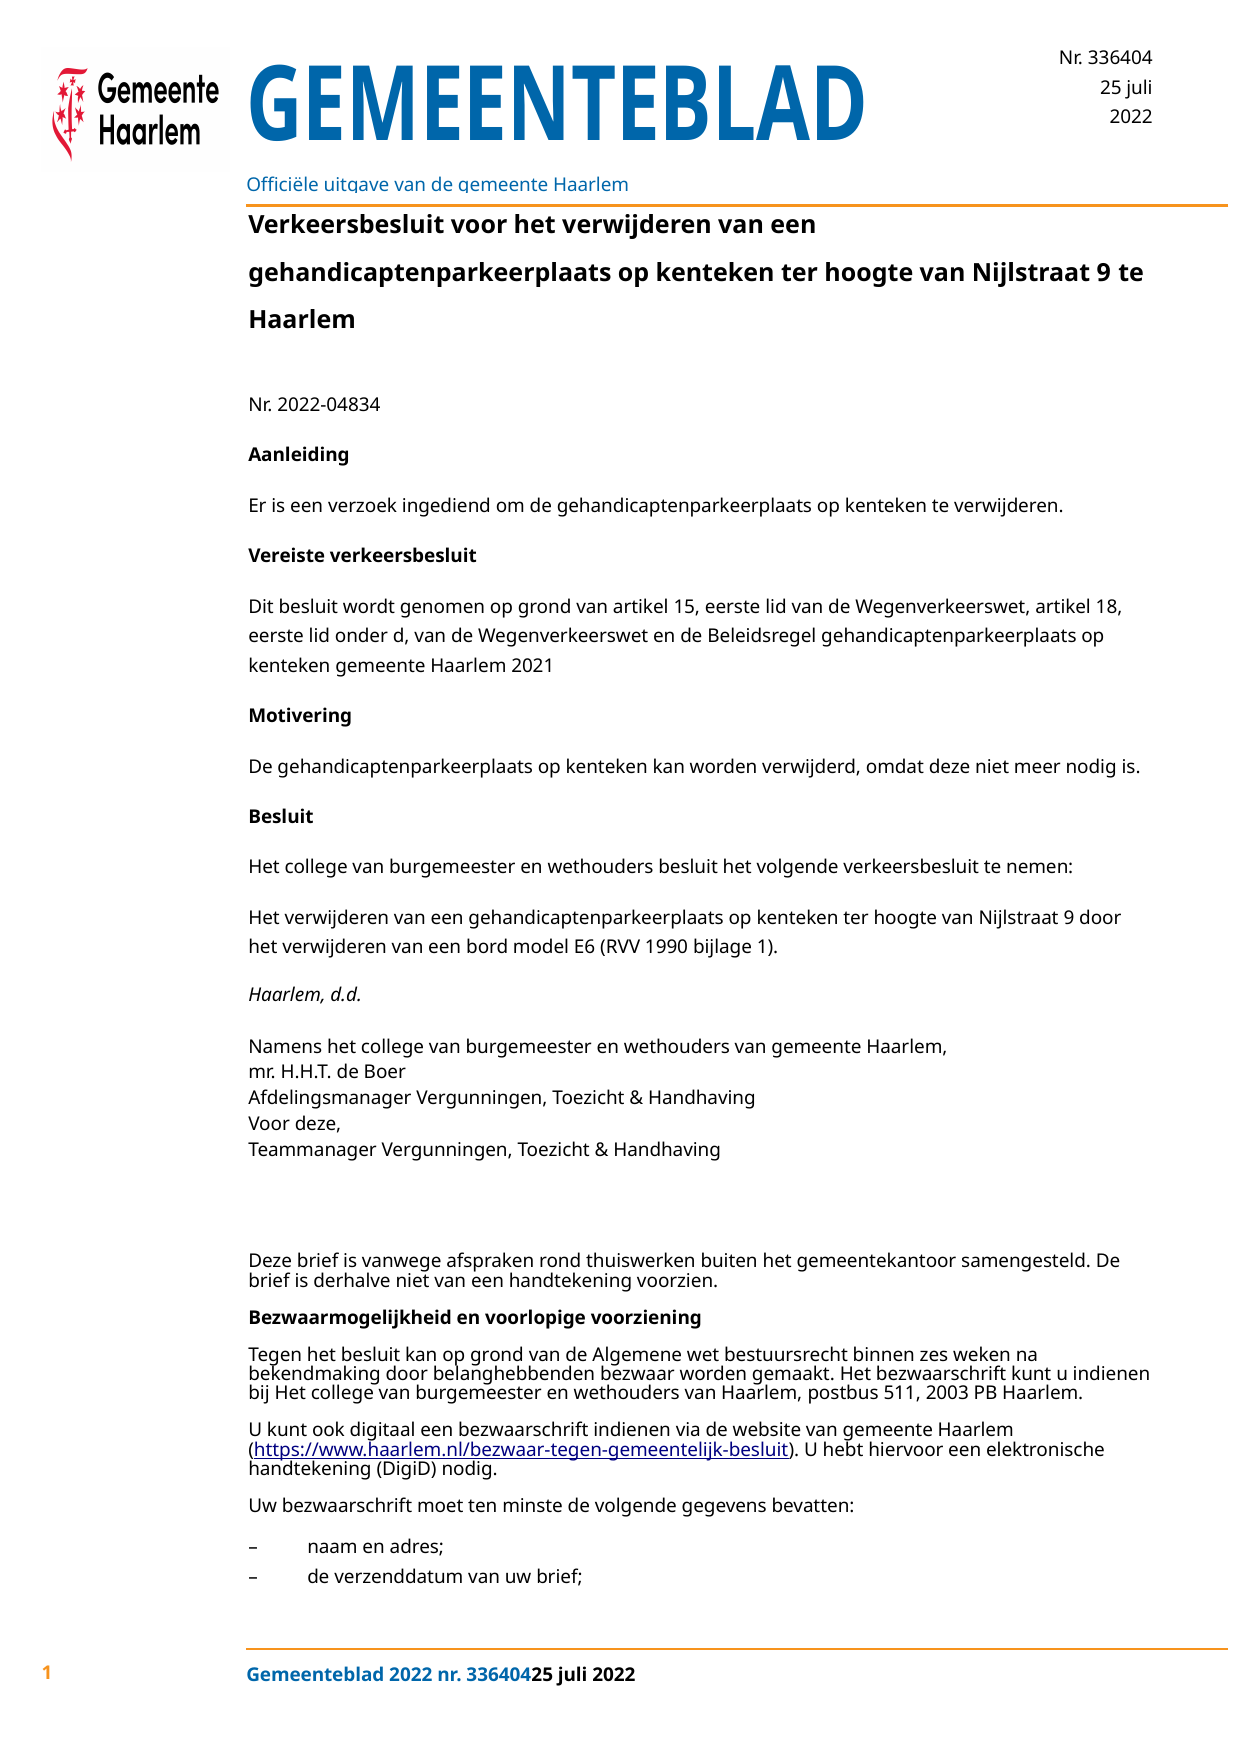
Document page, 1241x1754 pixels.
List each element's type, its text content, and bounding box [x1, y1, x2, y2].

text Het verwijderen van een gehandicaptenparkeerplaats op kenteken ter hoogte van Nijlstraat 9 door het verwijderen van een bord model E6 (RVV 1990 bijlage 1). [248, 904, 1152, 959]
list naam en adres; [248, 1534, 1152, 1559]
text U kunt ook digitaal een bezwaarschrift indienen via de website van gemeente Haarlem (https://www.haarlem.nl/bezwaar-tegen-gemeentelijk-besluit). U hebt hiervoor een elektronische handtekening (DigiD) nodig. [248, 1421, 1152, 1479]
text Uw bezwaarschrift moet ten minste de volgende gegevens bevatten: [248, 1497, 1152, 1516]
text Vereiste verkeersbesluit [248, 542, 1152, 568]
text Het college van burgemeester en wethouders besluit het volgende verkeersbesluit te nemen: [248, 854, 1152, 879]
text De gehandicaptenparkeerplaats op kenteken kan worden verwijderd, omdat deze niet meer nodig is. [248, 753, 1152, 779]
text Besluit [248, 803, 1152, 829]
text Deze brief is vanwege afspraken rond thuiswerken buiten het gemeentekantoor samengesteld. De brief is derhalve niet van een handtekening voorzien. [248, 1252, 1152, 1291]
text Nr. 2022-04834 [248, 391, 1152, 417]
text Aanleiding [248, 442, 1152, 467]
picture [41, 47, 231, 172]
text Bezwaarmogelijkheid en voorlopige voorziening [248, 1309, 1152, 1328]
text Dit besluit wordt genomen op grond van artikel 15, eerste lid van de Wegenverkeerswet, artikel 18, eerste lid onder d, van de Wegenverkeerswet en de Beleidsregel gehandicaptenparkeerplaats op kenteken gemeente Haarlem 2021 [248, 593, 1152, 678]
text Motivering [248, 702, 1152, 728]
text Haarlem, d.d. [248, 982, 1152, 1007]
text Voor deze, [248, 1110, 1152, 1136]
text Teammanager Vergunningen, Toezicht & Handhaving [248, 1136, 1152, 1162]
text mr. H.H.T. de Boer [248, 1059, 1152, 1084]
text Namens het college van burgemeester en wethouders van gemeente Haarlem, [248, 1033, 1152, 1059]
text Verkeersbesluit voor het verwijderen van een gehandicaptenparkeerplaats op kenteken ter hoogte van Nijlstraat 9 te Haarlem [248, 207, 1152, 336]
text Er is een verzoek ingediend om de gehandicaptenparkeerplaats op kenteken te verwijderen. [248, 492, 1152, 518]
list de verzenddatum van uw brief; [248, 1563, 1152, 1589]
text Tegen het besluit kan op grond van de Algemene wet bestuursrecht binnen zes weken na bekendmaking door belanghebbenden bezwaar worden gemaakt. Het bezwaarschrift kunt u indienen bij Het college van burgemeester en wethouders van Haarlem, postbus 511, 2003 PB Haarlem. [248, 1346, 1152, 1403]
text Afdelingsmanager Vergunningen, Toezicht & Handhaving [248, 1084, 1152, 1110]
